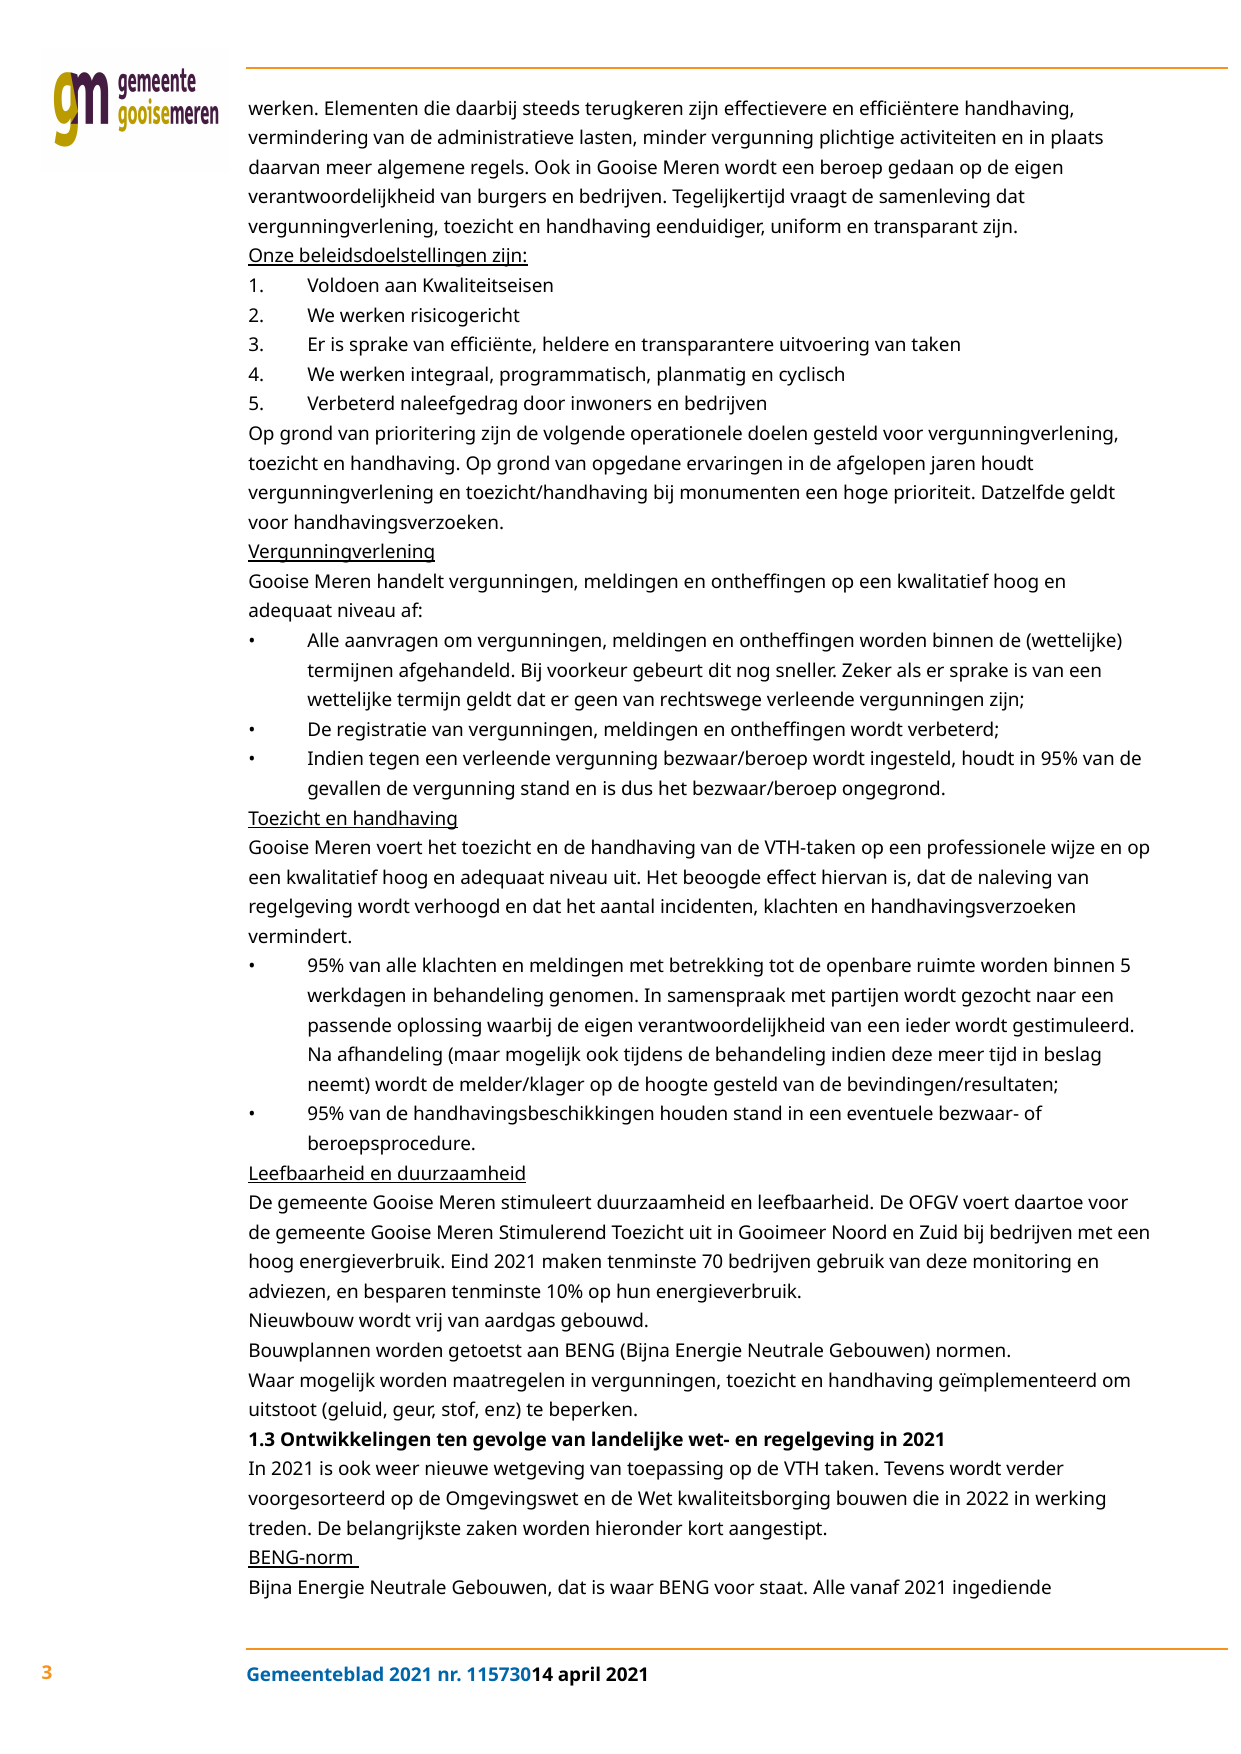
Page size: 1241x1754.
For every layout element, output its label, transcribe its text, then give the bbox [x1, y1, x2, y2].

list 95% van de handhavingsbeschikkingen houden stand in een eventuele bezwaar- of beroepsprocedure. [248, 1101, 1152, 1156]
text Leefbaarheid en duurzaamheid [248, 1160, 1152, 1186]
text Bouwplannen worden getoetst aan BENG (Bijna Energie Neutrale Gebouwen) normen. [248, 1337, 1152, 1363]
list Indien tegen een verleende vergunning bezwaar/beroep wordt ingesteld, houdt in 95% van de gevallen de vergunning stand en is dus het bezwaar/beroep ongegrond. [248, 746, 1152, 801]
text Waar mogelijk worden maatregelen in vergunningen, toezicht en handhaving geïmplementeerd om uitstoot (geluid, geur, stof, enz) te beperken. [248, 1367, 1152, 1422]
list Verbeterd naleefgedrag door inwoners en bedrijven [248, 391, 1152, 416]
text 1.3 Ontwikkelingen ten gevolge van landelijke wet- en regelgeving in 2021 [248, 1426, 1152, 1452]
text BENG-norm [248, 1544, 1152, 1570]
text De gemeente Gooise Meren stimuleert duurzaamheid en leefbaarheid. De OFGV voert daartoe voor de gemeente Gooise Meren Stimulerend Toezicht uit in Gooimeer Noord en Zuid bij bedrijven met een hoog energieverbruik. Eind 2021 maken tenminste 70 bedrijven gebruik van deze monitoring en adviezen, en besparen tenminste 10% op hun energieverbruik. [248, 1189, 1152, 1304]
text werken. Elementen die daarbij steeds terugkeren zijn effectievere en efficiëntere handhaving, vermindering van de administratieve lasten, minder vergunning plichtige activiteiten en in plaats daarvan meer algemene regels. Ook in Gooise Meren wordt een beroep gedaan op de eigen verantwoordelijkheid van burgers en bedrijven. Tegelijkertijd vraagt de samenleving dat vergunningverlening, toezicht en handhaving eenduidiger, uniform en transparant zijn. [248, 95, 1152, 239]
text Bijna Energie Neutrale Gebouwen, dat is waar BENG voor staat. Alle vanaf 2021 ingediende [248, 1574, 1152, 1600]
text Vergunningverlening [248, 538, 1152, 564]
text Nieuwbouw wordt vrij van aardgas gebouwd. [248, 1308, 1152, 1333]
list Alle aanvragen om vergunningen, meldingen en ontheffingen worden binnen de (wettelijke) termijnen afgehandeld. Bij voorkeur gebeurt dit nog sneller. Zeker als er sprake is van een wettelijke termijn geldt dat er geen van rechtswege verleende vergunningen zijn; [248, 627, 1152, 712]
list 95% van alle klachten en meldingen met betrekking tot de openbare ruimte worden binnen 5 werkdagen in behandeling genomen. In samenspraak met partijen wordt gezocht naar een passende oplossing waarbij de eigen verantwoordelijkheid van een ieder wordt gestimuleerd. Na afhandeling (maar mogelijk ook tijdens de behandeling indien deze meer tijd in beslag neemt) wordt de melder/klager op de hoogte gesteld van de bevindingen/resultaten; [248, 953, 1152, 1097]
text Op grond van prioritering zijn de volgende operationele doelen gesteld voor vergunningverlening, toezicht en handhaving. Op grond van opgedane ervaringen in de afgelopen jaren houdt vergunningverlening en toezicht/handhaving bij monumenten een hoge prioriteit. Datzelfde geldt voor handhavingsverzoeken. [248, 420, 1152, 535]
text Onze beleidsdoelstellingen zijn: [248, 243, 1152, 268]
list De registratie van vergunningen, meldingen en ontheffingen wordt verbeterd; [248, 716, 1152, 742]
text Toezicht en handhaving [248, 805, 1152, 831]
list We werken integraal, programmatisch, planmatig en cyclisch [248, 361, 1152, 387]
picture [41, 47, 231, 172]
list Voldoen aan Kwaliteitseisen [248, 272, 1152, 298]
text Gooise Meren voert het toezicht en de handhaving van de VTH-taken op een professionele wijze en op een kwalitatief hoog en adequaat niveau uit. Het beoogde effect hiervan is, dat de naleving van regelgeving wordt verhoogd en dat het aantal incidenten, klachten en handhavingsverzoeken vermindert. [248, 834, 1152, 949]
list Er is sprake van efficiënte, heldere en transparantere uitvoering van taken [248, 331, 1152, 357]
text In 2021 is ook weer nieuwe wetgeving van toepassing op de VTH taken. Tevens wordt verder voorgesorteerd op de Omgevingswet en de Wet kwaliteitsborging bouwen die in 2022 in werking treden. De belangrijkste zaken worden hieronder kort aangestipt. [248, 1456, 1152, 1541]
list We werken risicogericht [248, 302, 1152, 328]
text Gooise Meren handelt vergunningen, meldingen en ontheffingen op een kwalitatief hoog en adequaat niveau af: [248, 568, 1152, 623]
